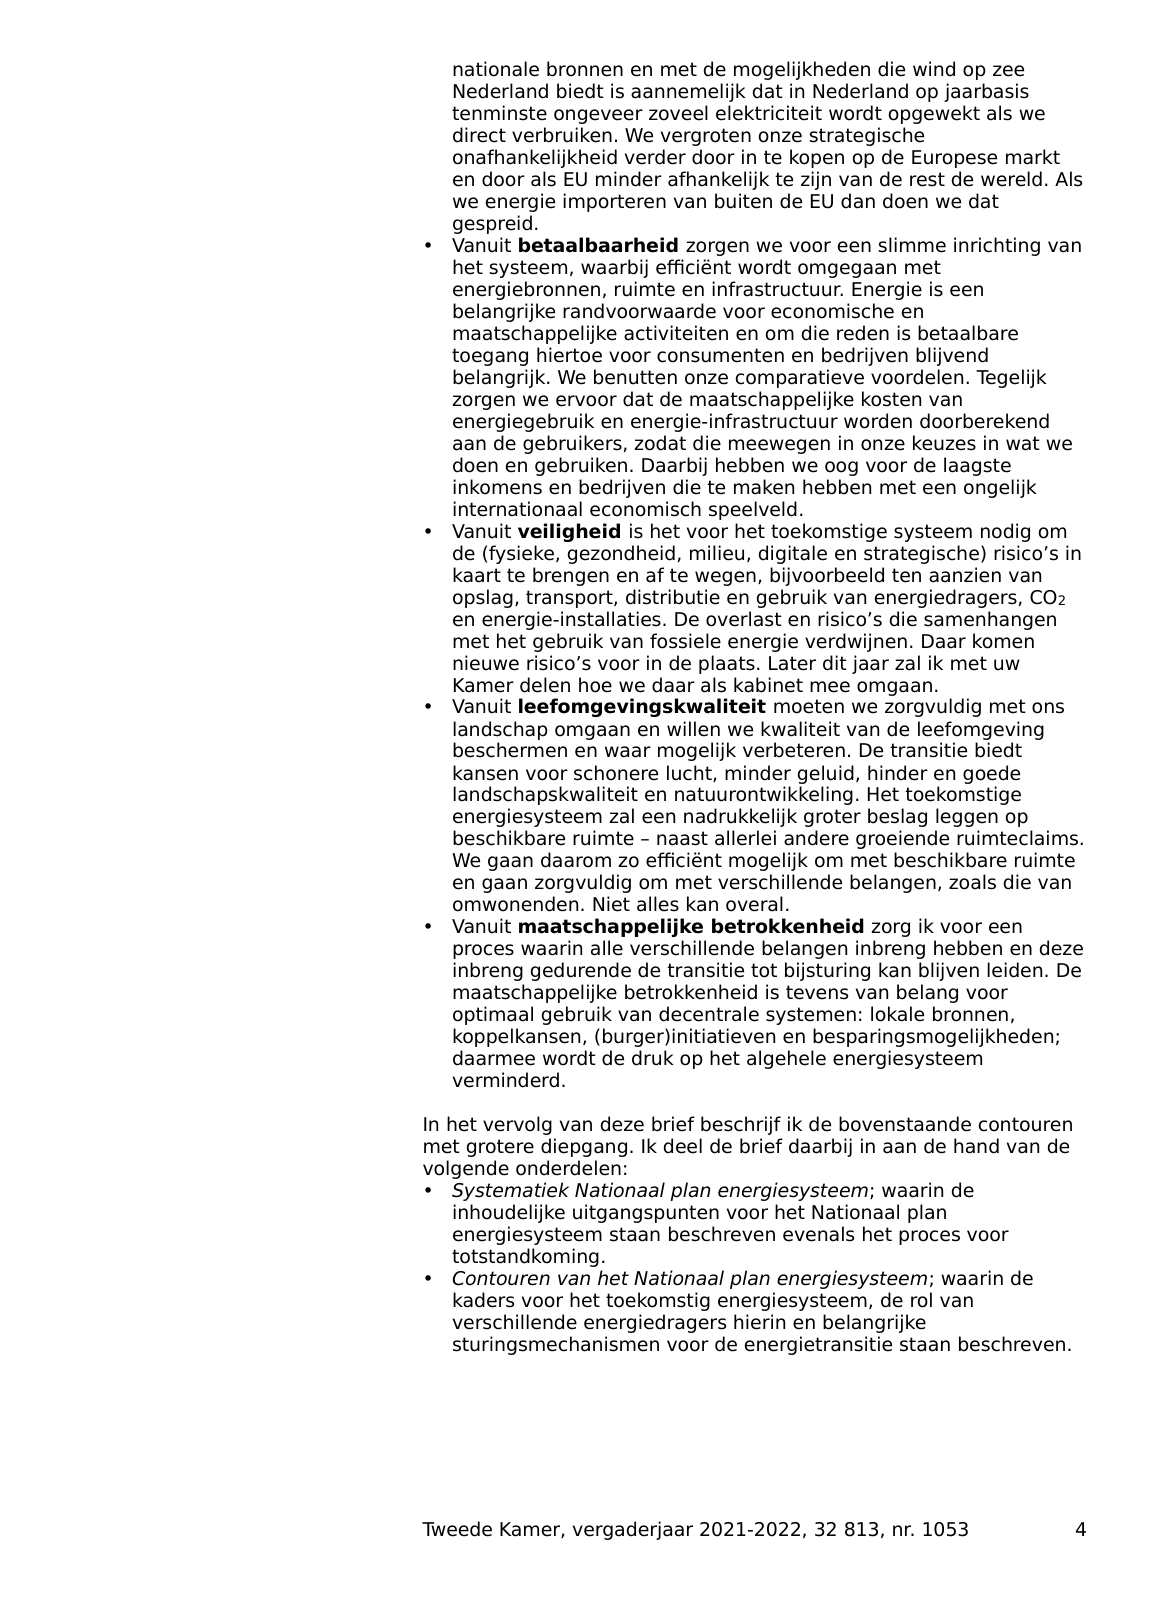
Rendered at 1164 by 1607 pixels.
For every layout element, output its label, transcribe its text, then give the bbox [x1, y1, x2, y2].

text nationale bronnen en met de mogelijkheden die wind op zee Nederland biedt is aannemelijk dat in Nederland op jaarbasis tenminste ongeveer zoveel elektriciteit wordt opgewekt als we direct verbruiken. We vergroten onze strategische onafhankelijkheid verder door in te kopen op de Europese markt en door als EU minder afhankelijk te zijn van de rest de wereld. Als we energie importeren van buiten de EU dan doen we dat gespreid. [422, 59, 1087, 235]
text • Vanuit maatschappelijke betrokkenheid zorg ik voor een proces waarin alle verschillende belangen inbreng hebben en deze inbreng gedurende de transitie tot bijsturing kan blijven leiden. De maatschappelijke betrokkenheid is tevens van belang voor optimaal gebruik van decentrale systemen: lokale bronnen, koppelkansen, (burger)initiatieven en besparingsmogelijkheden; daarmee wordt de druk op het algehele energiesysteem verminderd. [422, 916, 1087, 1092]
text • Vanuit veiligheid is het voor het toekomstige systeem nodig om de (fysieke, gezondheid, milieu, digitale en strategische) risico’s in kaart te brengen en af te wegen, bijvoorbeeld ten aanzien van opslag, transport, distributie en gebruik van energiedragers, CO2 en energie-installaties. De overlast en risico’s die samenhangen met het gebruik van fossiele energie verdwijnen. Daar komen nieuwe risico’s voor in de plaats. Later dit jaar zal ik met uw Kamer delen hoe we daar als kabinet mee omgaan. [422, 521, 1087, 696]
text • Systematiek Nationaal plan energiesysteem; waarin de inhoudelijke uitgangspunten voor het Nationaal plan energiesysteem staan beschreven evenals het proces voor totstandkoming. [422, 1180, 1087, 1268]
text • Vanuit leefomgevingskwaliteit moeten we zorgvuldig met ons landschap omgaan en willen we kwaliteit van de leefomgeving beschermen en waar mogelijk verbeteren. De transitie biedt kansen voor schonere lucht, minder geluid, hinder en goede landschapskwaliteit en natuurontwikkeling. Het toekomstige energiesysteem zal een nadrukkelijk groter beslag leggen op beschikbare ruimte – naast allerlei andere groeiende ruimteclaims. We gaan daarom zo efficiënt mogelijk om met beschikbare ruimte en gaan zorgvuldig om met verschillende belangen, zoals die van omwonenden. Niet alles kan overal. [422, 696, 1087, 916]
text • Vanuit betaalbaarheid zorgen we voor een slimme inrichting van het systeem, waarbij efficiënt wordt omgegaan met energiebronnen, ruimte en infrastructuur. Energie is een belangrijke randvoorwaarde voor economische en maatschappelijke activiteiten en om die reden is betaalbare toegang hiertoe voor consumenten en bedrijven blijvend belangrijk. We benutten onze comparatieve voordelen. Tegelijk zorgen we ervoor dat de maatschappelijke kosten van energiegebruik en energie-infrastructuur worden doorberekend aan de gebruikers, zodat die meewegen in onze keuzes in wat we doen en gebruiken. Daarbij hebben we oog voor de laagste inkomens en bedrijven die te maken hebben met een ongelijk internationaal economisch speelveld. [422, 235, 1087, 521]
text • Contouren van het Nationaal plan energiesysteem; waarin de kaders voor het toekomstig energiesysteem, de rol van verschillende energiedragers hierin en belangrijke sturingsmechanismen voor de energietransitie staan beschreven. [422, 1268, 1087, 1356]
text In het vervolg van deze brief beschrijf ik de bovenstaande contouren met grotere diepgang. Ik deel de brief daarbij in aan de hand van de volgende onderdelen: [422, 1114, 1087, 1180]
